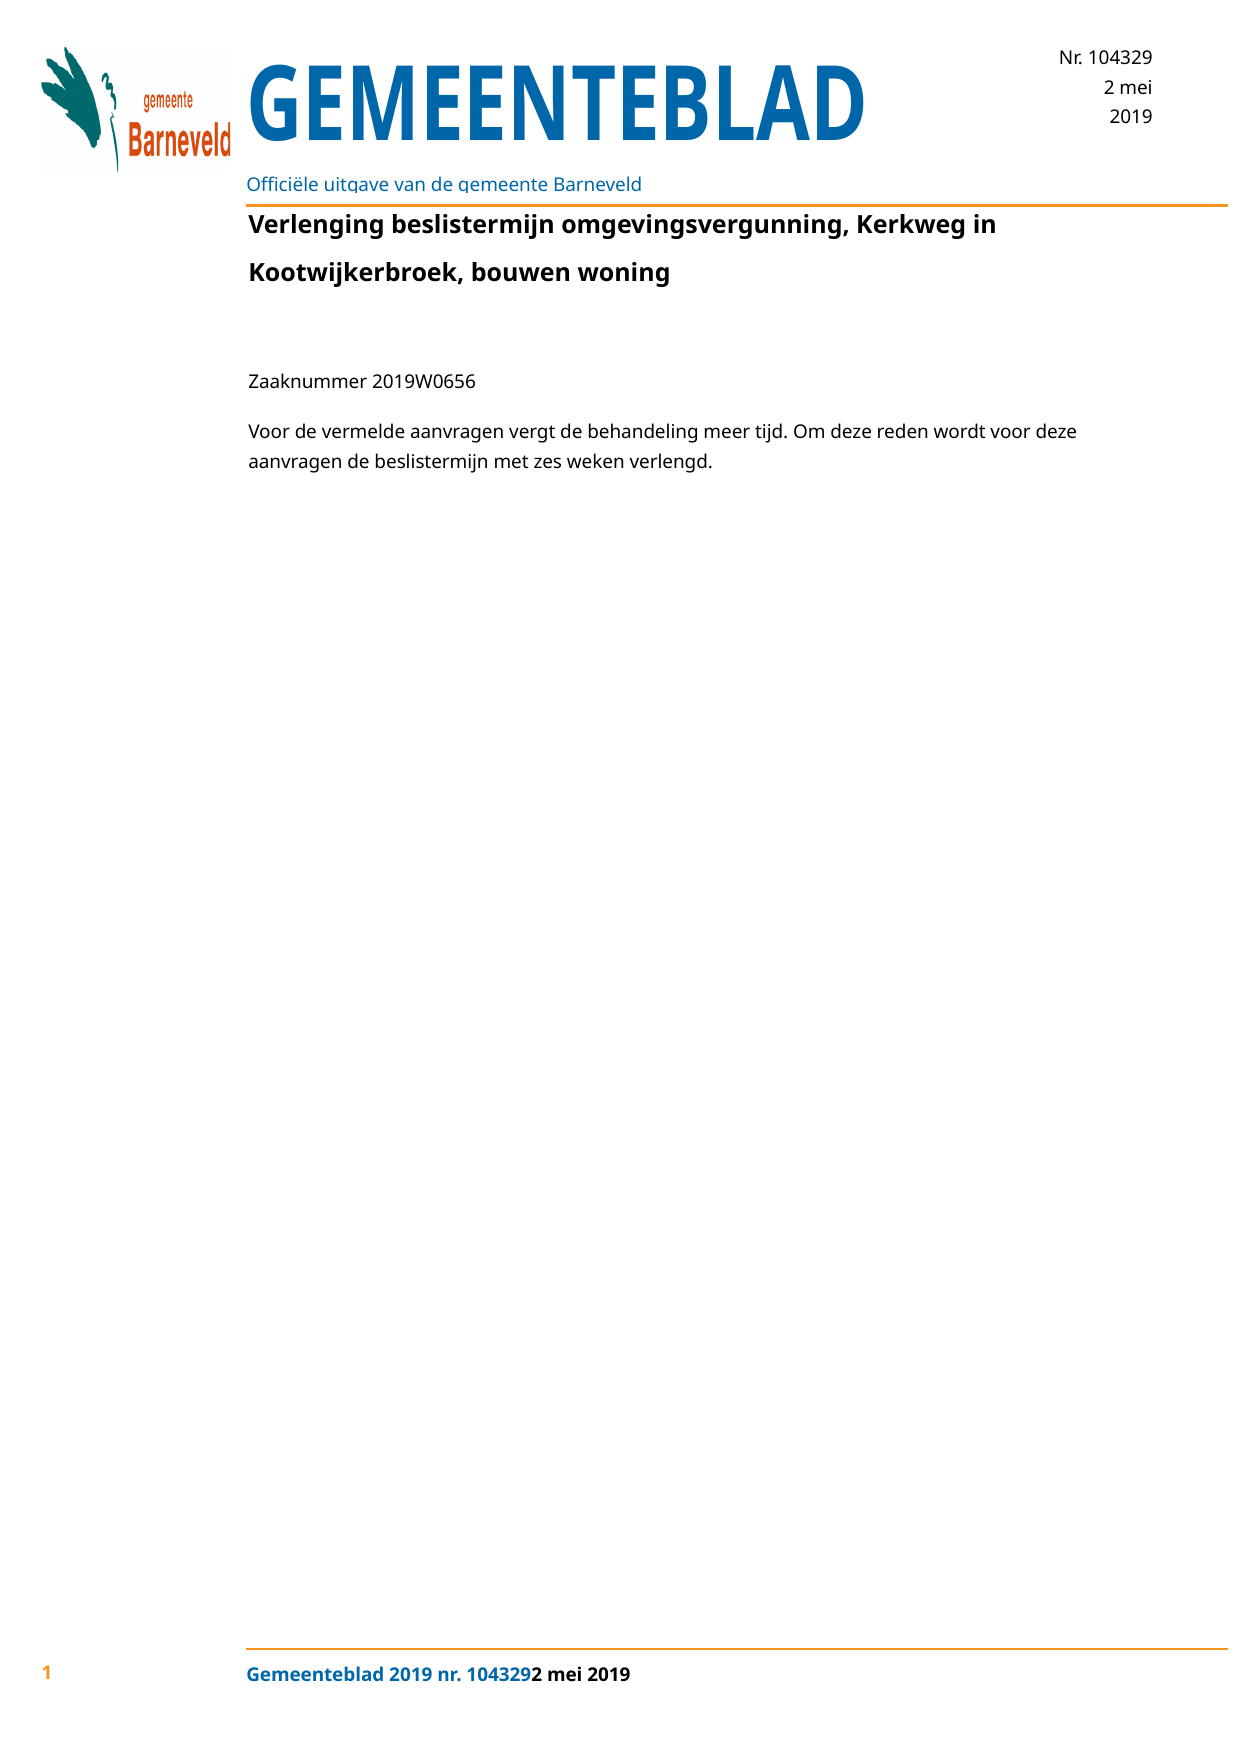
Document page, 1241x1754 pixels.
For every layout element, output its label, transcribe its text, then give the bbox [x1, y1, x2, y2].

text Zaaknummer 2019W0656 [248, 368, 1152, 394]
text Verlenging beslistermijn omgevingsvergunning, Kerkweg in Kootwijkerbroek, bouwen woning [248, 207, 1152, 288]
picture [41, 47, 231, 172]
text Voor de vermelde aanvragen vergt de behandeling meer tijd. Om deze reden wordt voor deze aanvragen de beslistermijn met zes weken verlengd. [248, 419, 1152, 474]
